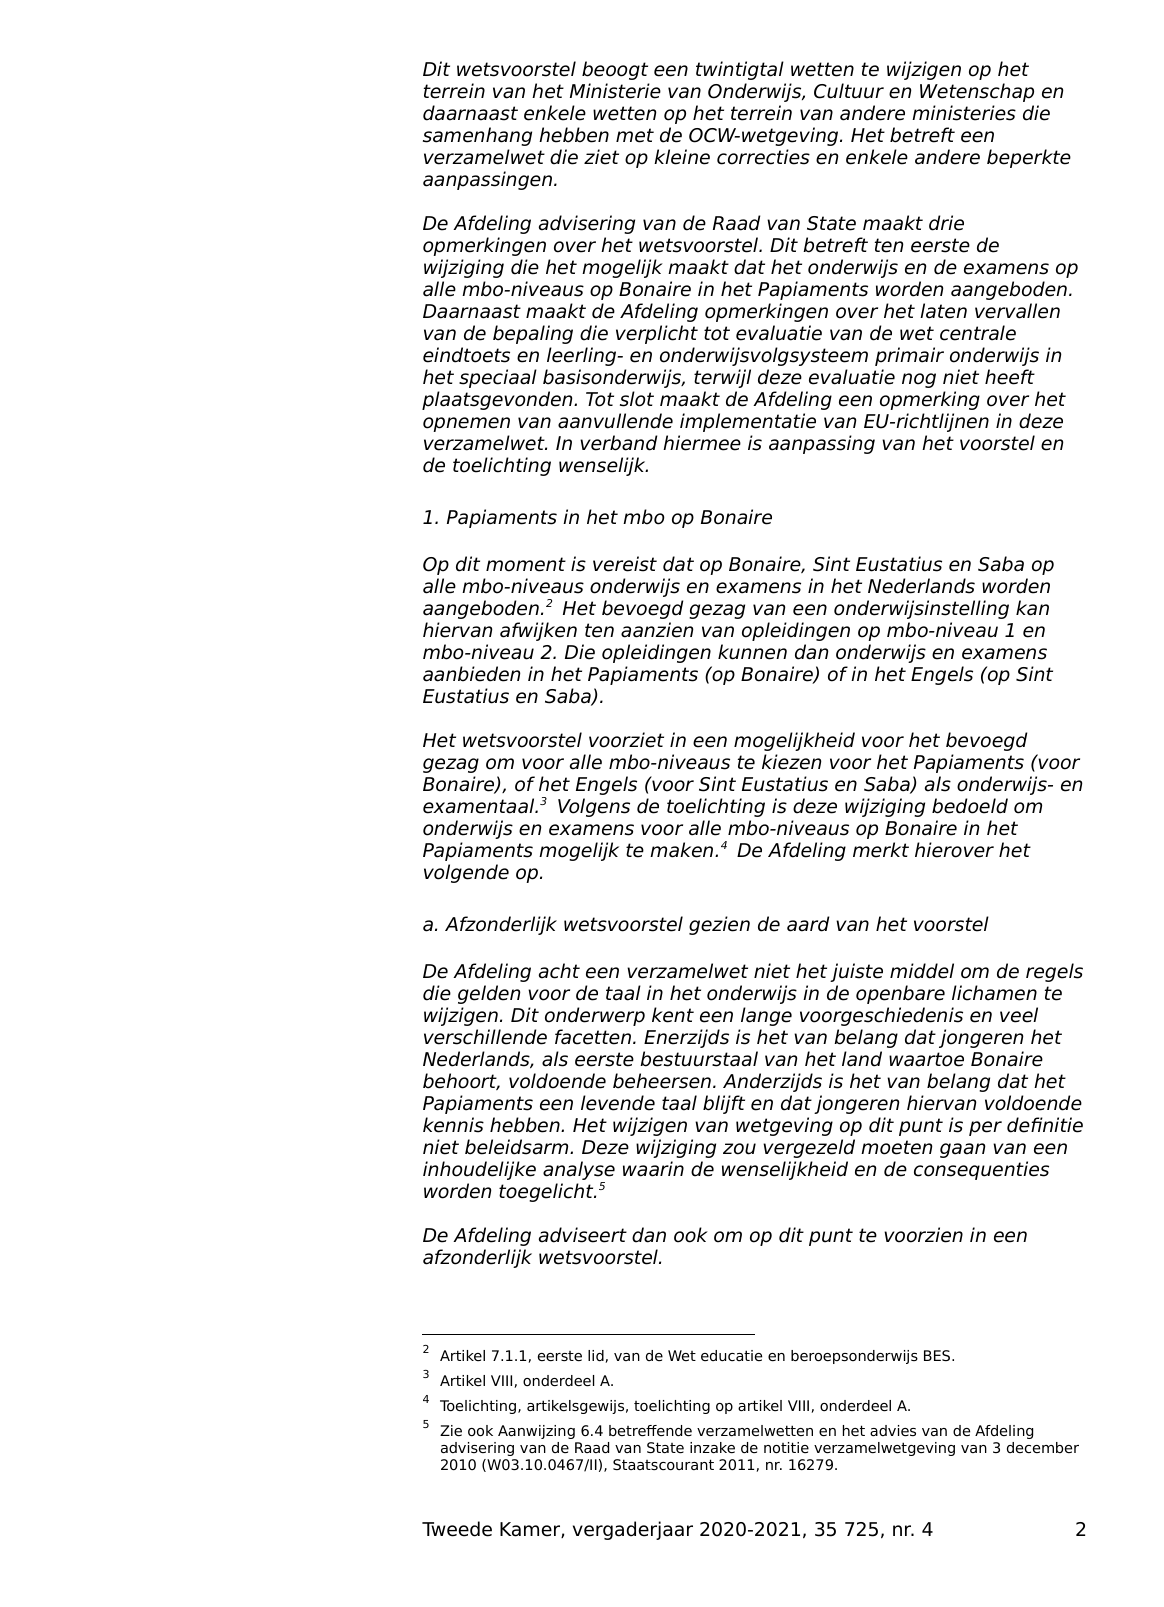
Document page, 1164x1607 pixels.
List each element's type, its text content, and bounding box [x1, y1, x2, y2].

text Op dit moment is vereist dat op Bonaire, Sint Eustatius en Saba op alle mbo-niveaus onderwijs en examens in het Nederlands worden aangeboden. Het bevoegd gezag van een onderwijsinstelling kan hiervan afwijken ten aanzien van opleidingen op mbo-niveau 1 en mbo-niveau 2. Die opleidingen kunnen dan onderwijs en examens aanbieden in het Papiaments (op Bonaire) of in het Engels (op Sint Eustatius en Saba). [422, 554, 1087, 708]
subtitle 1. Papiaments in het mbo op Bonaire [422, 507, 1087, 529]
text Dit wetsvoorstel beoogt een twintigtal wetten te wijzigen op het terrein van het Ministerie van Onderwijs, Cultuur en Wetenschap en daarnaast enkele wetten op het terrein van andere ministeries die samenhang hebben met de OCW-wetgeving. Het betreft een verzamelwet die ziet op kleine correcties en enkele andere beperkte aanpassingen. [422, 59, 1087, 191]
text Zie ook Aanwijzing 6.4 betreffende verzamelwetten en het advies van de Afdeling advisering van de Raad van State inzake de notitie verzamelwetgeving van 3 december 2010 (W03.10.0467/II), Staatscourant 2011, nr. 16279. [422, 1418, 1087, 1474]
text Toelichting, artikelsgewijs, toelichting op artikel VIII, onderdeel A. [422, 1393, 1087, 1416]
text De Afdeling advisering van de Raad van State maakt drie opmerkingen over het wetsvoorstel. Dit betreft ten eerste de wijziging die het mogelijk maakt dat het onderwijs en de examens op alle mbo-niveaus op Bonaire in het Papiaments worden aangeboden. Daarnaast maakt de Afdeling opmerkingen over het laten vervallen van de bepaling die verplicht tot evaluatie van de wet centrale eindtoets en leerling- en onderwijsvolgsysteem primair onderwijs in het speciaal basisonderwijs, terwijl deze evaluatie nog niet heeft plaatsgevonden. Tot slot maakt de Afdeling een opmerking over het opnemen van aanvullende implementatie van EU-richtlijnen in deze verzamelwet. In verband hiermee is aanpassing van het voorstel en de toelichting wenselijk. [422, 213, 1087, 477]
text Artikel 7.1.1, eerste lid, van de Wet educatie en beroepsonderwijs BES. [422, 1343, 1087, 1366]
text Het wetsvoorstel voorziet in een mogelijkheid voor het bevoegd gezag om voor alle mbo-niveaus te kiezen voor het Papiaments (voor Bonaire), of het Engels (voor Sint Eustatius en Saba) als onderwijs- en examentaal. Volgens de toelichting is deze wijziging bedoeld om onderwijs en examens voor alle mbo-niveaus op Bonaire in het Papiaments mogelijk te maken. De Afdeling merkt hierover het volgende op. [422, 730, 1087, 884]
text De Afdeling acht een verzamelwet niet het juiste middel om de regels die gelden voor de taal in het onderwijs in de openbare lichamen te wijzigen. Dit onderwerp kent een lange voorgeschiedenis en veel verschillende facetten. Enerzijds is het van belang dat jongeren het Nederlands, als eerste bestuurstaal van het land waartoe Bonaire behoort, voldoende beheersen. Anderzijds is het van belang dat het Papiaments een levende taal blijft en dat jongeren hiervan voldoende kennis hebben. Het wijzigen van wetgeving op dit punt is per definitie niet beleidsarm. Deze wijziging zou vergezeld moeten gaan van een inhoudelijke analyse waarin de wenselijkheid en de consequenties worden toegelicht. [422, 961, 1087, 1202]
text De Afdeling adviseert dan ook om op dit punt te voorzien in een afzonderlijk wetsvoorstel. [422, 1225, 1087, 1269]
text Artikel VIII, onderdeel A. [422, 1368, 1087, 1391]
subtitle a. Afzonderlijk wetsvoorstel gezien de aard van het voorstel [422, 914, 1087, 936]
